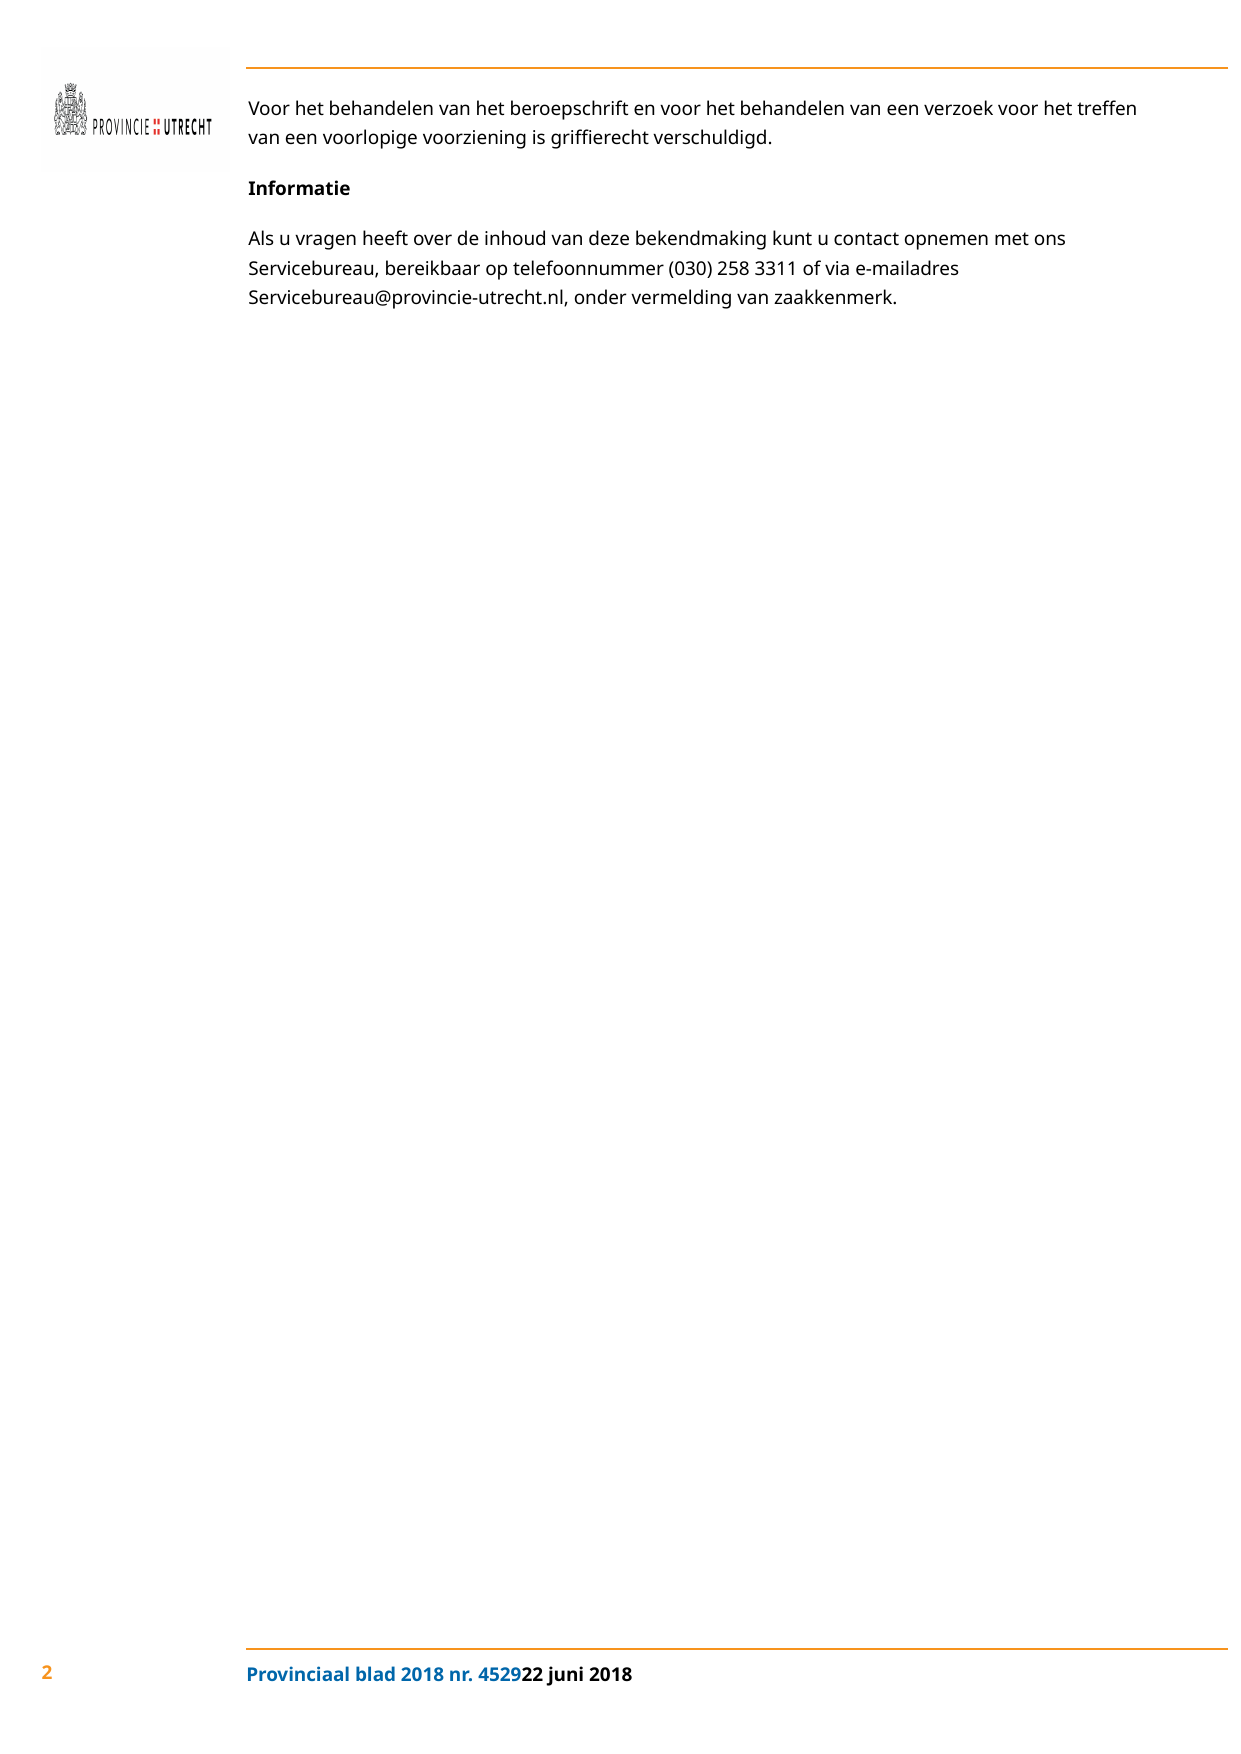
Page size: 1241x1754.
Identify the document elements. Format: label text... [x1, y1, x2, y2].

text Voor het behandelen van het beroepschrift en voor het behandelen van een verzoek voor het treffen van een voorlopige voorziening is griffierecht verschuldigd. [248, 95, 1152, 150]
picture [41, 47, 231, 172]
text Als u vragen heeft over de inhoud van deze bekendmaking kunt u contact opnemen met ons Servicebureau, bereikbaar op telefoonnummer (030) 258 3311 of via e-mailadres Servicebureau@provincie-utrecht.nl, onder vermelding van zaakkenmerk. [248, 225, 1152, 310]
text Informatie [248, 175, 1152, 201]
